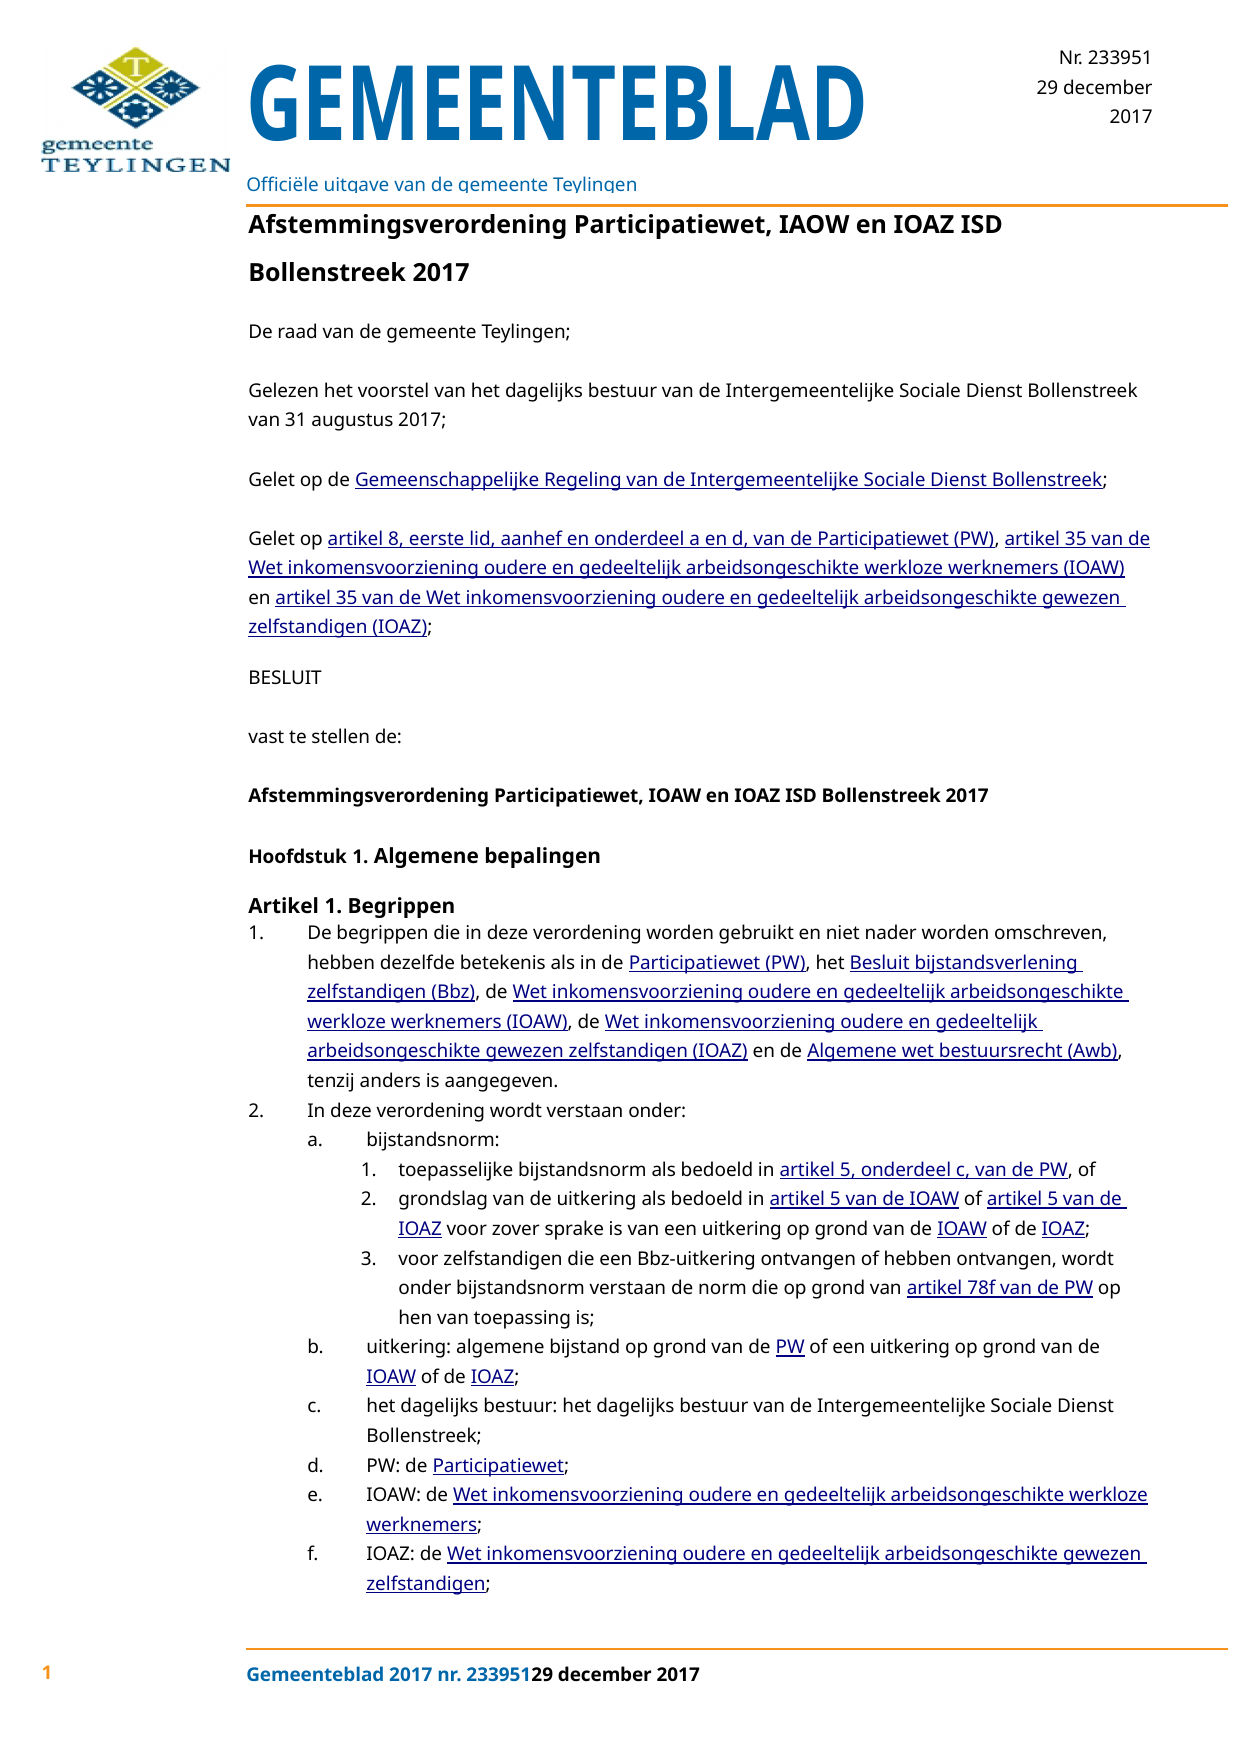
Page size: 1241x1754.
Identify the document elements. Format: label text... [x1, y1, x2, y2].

text Afstemmingsverordening Participatiewet, IOAW en IOAZ ISD Bollenstreek 2017 [248, 782, 1152, 808]
text De raad van de gemeente Teylingen; [248, 318, 1152, 344]
text BESLUIT [248, 664, 1152, 690]
text Gelezen het voorstel van het dagelijks bestuur van de Intergemeentelijke Sociale Dienst Bollenstreek van 31 augustus 2017; [248, 377, 1152, 432]
list In deze verordening wordt verstaan onder: [248, 1097, 1152, 1122]
list grondslag van de uitkering als bedoeld in artikel 5 van de IOAW of artikel 5 van de IOAZ voor zover sprake is van een uitkering op grond van de IOAW of de IOAZ; [361, 1186, 1152, 1241]
text Gelet op artikel 8, eerste lid, aanhef en onderdeel a en d, van de Participatiewet (PW), artikel 35 van de Wet inkomensvoorziening oudere en gedeeltelijk arbeidsongeschikte werkloze werknemers (IOAW) en artikel 35 van de Wet inkomensvoorziening oudere en gedeeltelijk arbeidsongeschikte gewezen zelfstandigen (IOAZ); [248, 525, 1152, 639]
list IOAZ: de Wet inkomensvoorziening oudere en gedeeltelijk arbeidsongeschikte gewezen zelfstandigen; [307, 1541, 1152, 1596]
text Artikel 1. Begrippen [248, 891, 1152, 919]
list bijstandsnorm: [307, 1126, 1152, 1152]
text Hoofdstuk 1. Algemene bepalingen [248, 842, 1152, 870]
picture [41, 47, 231, 172]
text vast te stellen de: [248, 723, 1152, 749]
list IOAW: de Wet inkomensvoorziening oudere en gedeeltelijk arbeidsongeschikte werkloze werknemers; [307, 1481, 1152, 1537]
list voor zelfstandigen die een Bbz-uitkering ontvangen of hebben ontvangen, wordt onder bijstandsnorm verstaan de norm die op grond van artikel 78f van de PW op hen van toepassing is; [361, 1245, 1152, 1329]
list PW: de Participatiewet; [307, 1452, 1152, 1477]
list het dagelijks bestuur: het dagelijks bestuur van de Intergemeentelijke Sociale Dienst Bollenstreek; [307, 1393, 1152, 1448]
text Afstemmingsverordening Participatiewet, IAOW en IOAZ ISD Bollenstreek 2017 [248, 207, 1152, 288]
list De begrippen die in deze verordening worden gebruikt en niet nader worden omschreven, hebben dezelfde betekenis als in de Participatiewet (PW), het Besluit bijstandsverlening zelfstandigen (Bbz), de Wet inkomensvoorziening oudere en gedeeltelijk arbeidsongeschikte werkloze werknemers (IOAW), de Wet inkomensvoorziening oudere en gedeeltelijk arbeidsongeschikte gewezen zelfstandigen (IOAZ) en de Algemene wet bestuursrecht (Awb), tenzij anders is aangegeven. [248, 919, 1152, 1093]
list uitkering: algemene bijstand op grond van de PW of een uitkering op grond van de IOAW of de IOAZ; [307, 1333, 1152, 1389]
list toepasselijke bijstandsnorm als bedoeld in artikel 5, onderdeel c, van de PW, of [361, 1156, 1152, 1182]
text Gelet op de Gemeenschappelijke Regeling van de Intergemeentelijke Sociale Dienst Bollenstreek; [248, 466, 1152, 492]
